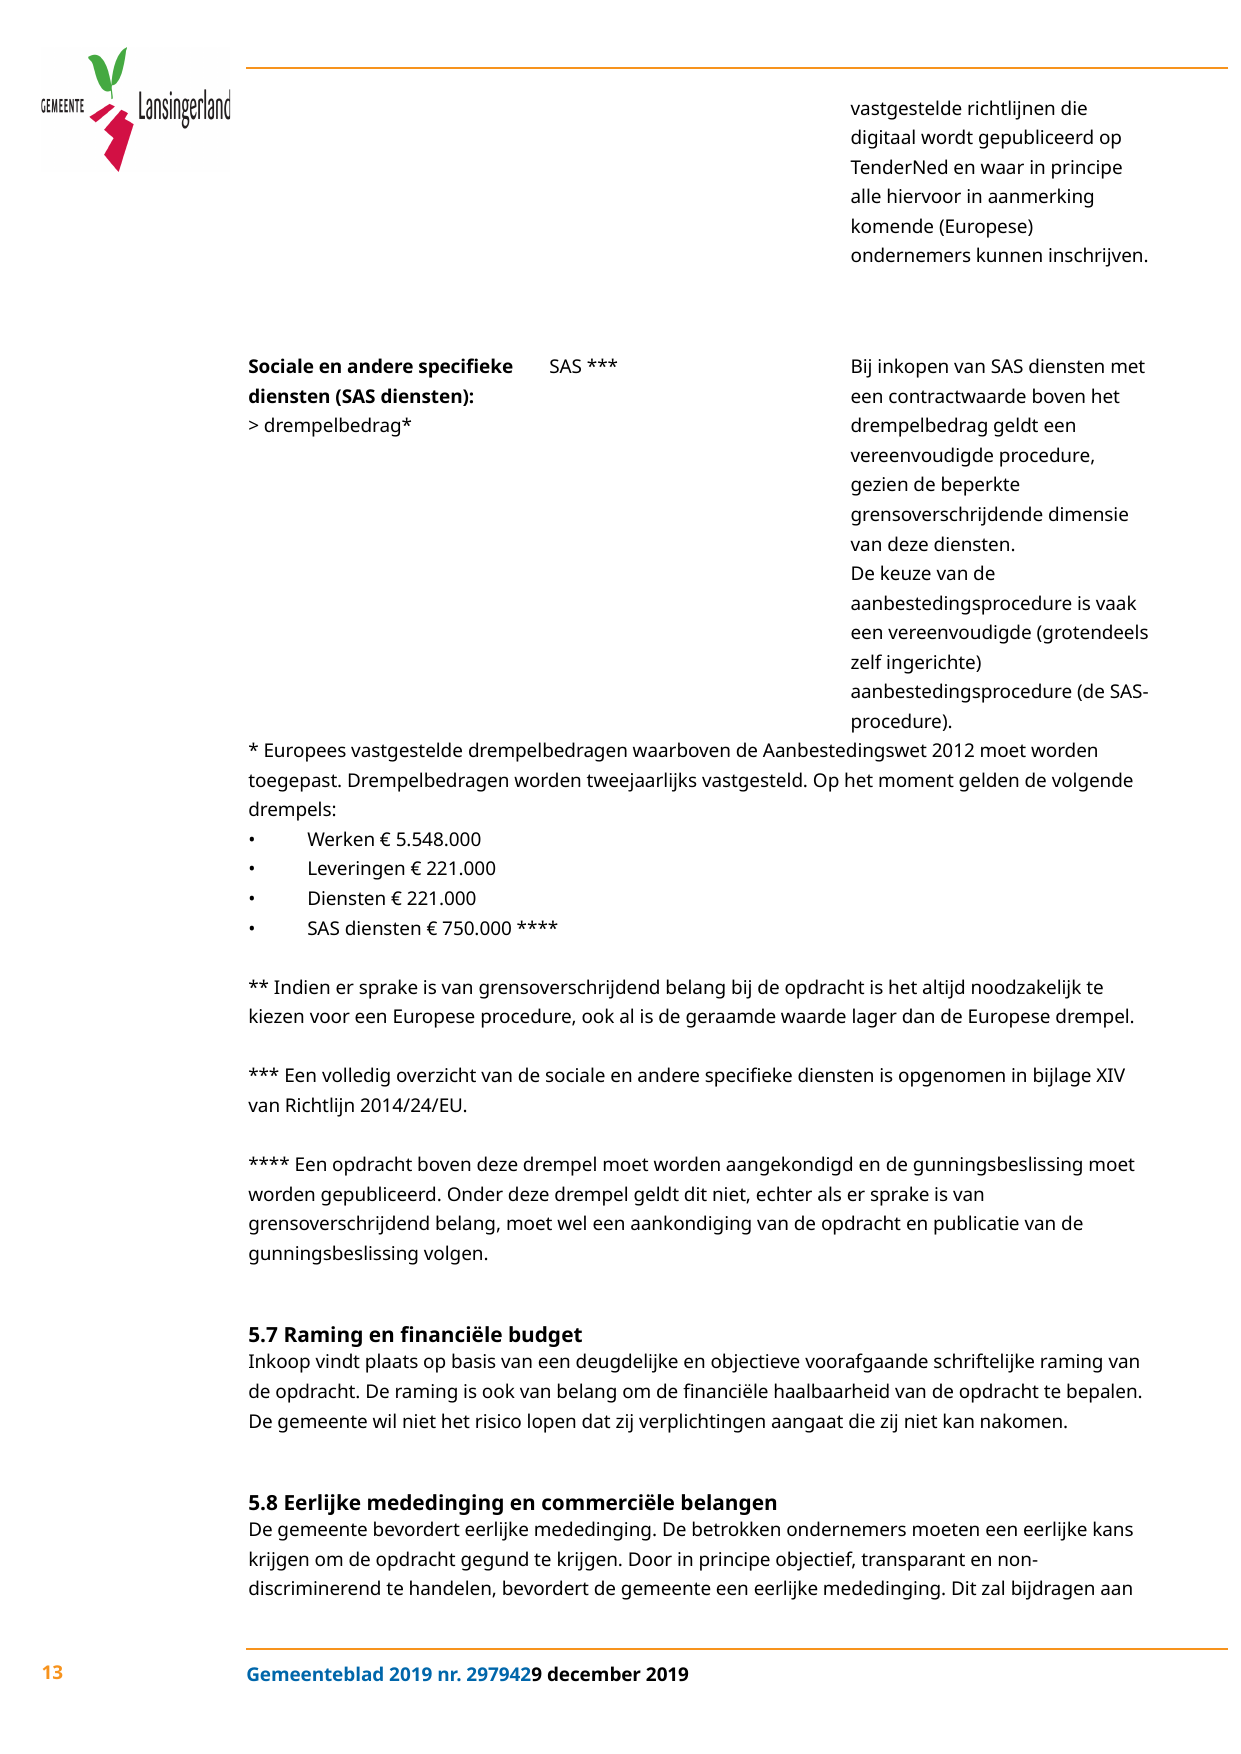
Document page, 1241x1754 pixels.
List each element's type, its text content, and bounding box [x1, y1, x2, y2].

table_cell vastgestelde richtlijnen die digitaal wordt gepubliceerd op TenderNed en waar in principe alle hiervoor in aanmerking komende (Europese) ondernemers kunnen inschrijven. [850, 95, 1152, 298]
list Werken € 5.548.000 [248, 826, 1152, 852]
text 5.8 Eerlijke mededinging en commerciële belangen [248, 1488, 1152, 1516]
list SAS diensten € 750.000 **** [248, 915, 1152, 941]
text Inkoop vindt plaats op basis van een deugdelijke en objectieve voorafgaande schriftelijke raming van de opdracht. De raming is ook van belang om de financiële haalbaarheid van de opdracht te bepalen. De gemeente wil niet het risico lopen dat zij verplichtingen aangaat die zij niet kan nakomen. [248, 1349, 1152, 1433]
text * Europees vastgestelde drempelbedragen waarboven de Aanbestedingswet 2012 moet worden toegepast. Drempelbedragen worden tweejaarlijks vastgesteld. Op het moment gelden de volgende drempels: [248, 737, 1152, 822]
list Diensten € 221.000 [248, 885, 1152, 911]
picture [41, 47, 231, 172]
text *** Een volledig overzicht van de sociale en andere specifieke diensten is opgenomen in bijlage XIV van Richtlijn 2014/24/EU. [248, 1063, 1152, 1118]
text 5.7 Raming en financiële budget [248, 1320, 1152, 1349]
text De gemeente bevordert eerlijke mededinging. De betrokken ondernemers moeten een eerlijke kans krijgen om de opdracht gegund te krijgen. Door in principe objectief, transparant en non-discriminerend te handelen, bevordert de gemeente een eerlijke mededinging. Dit zal bijdragen aan [248, 1516, 1152, 1601]
table_cell [248, 298, 549, 324]
list Leveringen € 221.000 [248, 856, 1152, 881]
table_cell Sociale en andere specifieke diensten (SAS diensten): > drempelbedrag* [248, 324, 549, 734]
table_cell SAS *** [549, 324, 850, 734]
table_cell [549, 95, 850, 298]
text **** Een opdracht boven deze drempel moet worden aangekondigd en de gunningsbeslissing moet worden gepubliceerd. Onder deze drempel geldt dit niet, echter als er sprake is van grensoverschrijdend belang, moet wel een aankondiging van de opdracht en publicatie van de gunningsbeslissing volgen. [248, 1151, 1152, 1266]
text ** Indien er sprake is van grensoverschrijdend belang bij de opdracht is het altijd noodzakelijk te kiezen voor een Europese procedure, ook al is de geraamde waarde lager dan de Europese drempel. [248, 974, 1152, 1029]
table_cell [549, 298, 850, 324]
table_cell Bij inkopen van SAS diensten met een contractwaarde boven het drempelbedrag geldt een vereenvoudigde procedure, gezien de beperkte grensoverschrijdende dimensie van deze diensten. De keuze van de aanbestedingsprocedure is vaak een vereenvoudigde (grotendeels zelf ingerichte) aanbestedingsprocedure (de SAS-procedure). [850, 324, 1152, 734]
table_cell [248, 95, 549, 298]
table_cell [850, 298, 1152, 324]
